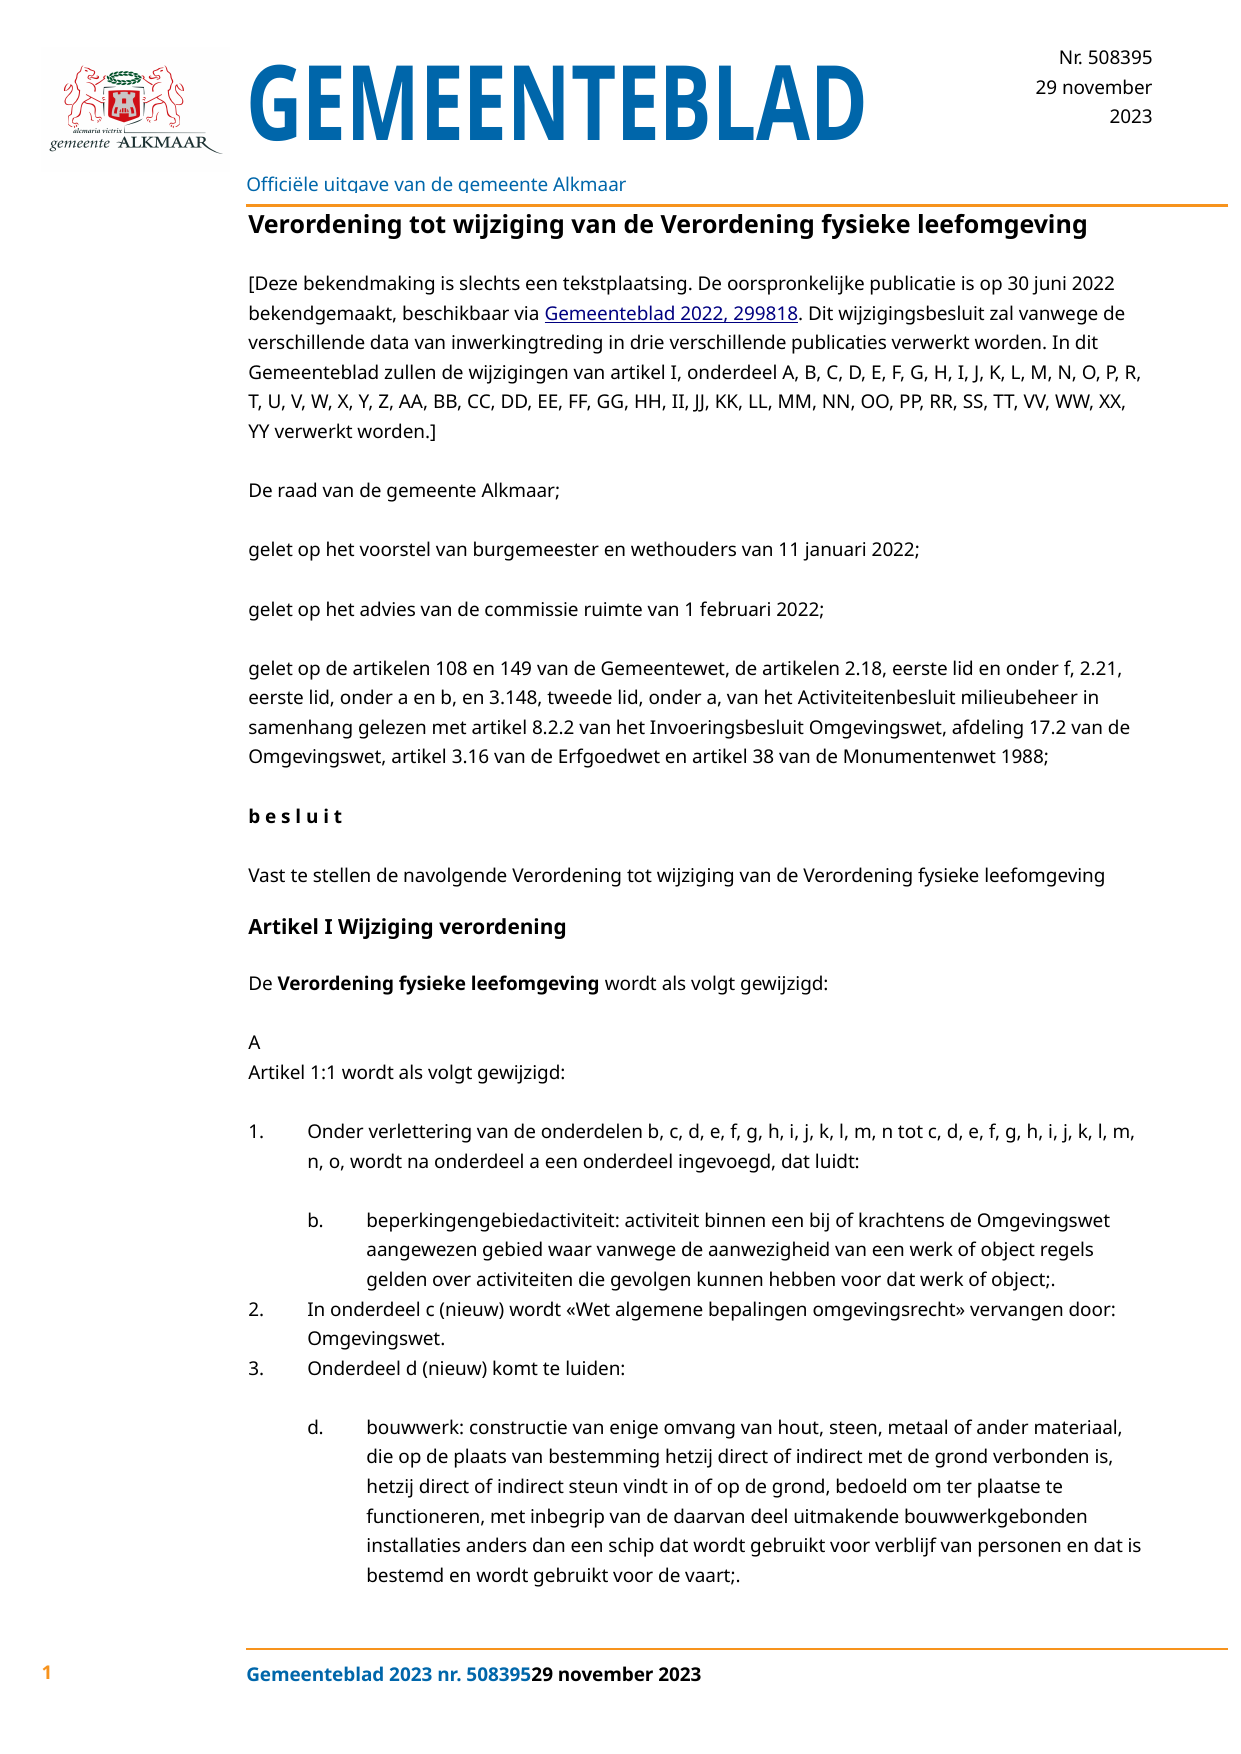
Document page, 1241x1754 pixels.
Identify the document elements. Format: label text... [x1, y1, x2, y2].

list beperkingengebiedactiviteit: activiteit binnen een bij of krachtens de Omgevingswet aangewezen gebied waar vanwege de aanwezigheid van een werk of object regels gelden over activiteiten die gevolgen kunnen hebben voor dat werk of object;. [307, 1207, 1152, 1292]
text De raad van de gemeente Alkmaar; [248, 477, 1152, 503]
list bouwwerk: constructie van enige omvang van hout, steen, metaal of ander materiaal, die op de plaats van bestemming hetzij direct of indirect met de grond verbonden is, hetzij direct of indirect steun vindt in of op de grond, bedoeld om ter plaatse te functioneren, met inbegrip van de daarvan deel uitmakende bouwwerkgebonden installaties anders dan een schip dat wordt gebruikt voor verblijf van personen en dat is bestemd en wordt gebruikt voor de vaart;. [307, 1414, 1152, 1588]
text gelet op de artikelen 108 en 149 van de Gemeentewet, de artikelen 2.18, eerste lid en onder f, 2.21, eerste lid, onder a en b, en 3.148, tweede lid, onder a, van het Activiteitenbesluit milieubeheer in samenhang gelezen met artikel 8.2.2 van het Invoeringsbesluit Omgevingswet, afdeling 17.2 van de Omgevingswet, artikel 3.16 van de Erfgoedwet en artikel 38 van de Monumentenwet 1988; [248, 655, 1152, 769]
list In onderdeel c (nieuw) wordt «Wet algemene bepalingen omgevingsrecht» vervangen door: Omgevingswet. [248, 1296, 1152, 1351]
picture [41, 47, 231, 172]
text Vast te stellen de navolgende Verordening tot wijziging van de Verordening fysieke leefomgeving [248, 862, 1152, 888]
text A [248, 1029, 1152, 1055]
text Verordening tot wijziging van de Verordening fysieke leefomgeving [248, 207, 1152, 241]
list Onder verlettering van de onderdelen b, c, d, e, f, g, h, i, j, k, l, m, n tot c, d, e, f, g, h, i, j, k, l, m, n, o, wordt na onderdeel a een onderdeel ingevoegd, dat luidt: [248, 1118, 1152, 1174]
text gelet op het advies van de commissie ruimte van 1 februari 2022; [248, 596, 1152, 621]
text De Verordening fysieke leefomgeving wordt als volgt gewijzigd: [248, 970, 1152, 996]
text gelet op het voorstel van burgemeester en wethouders van 11 januari 2022; [248, 537, 1152, 562]
text [Deze bekendmaking is slechts een tekstplaatsing. De oorspronkelijke publicatie is op 30 juni 2022 bekendgemaakt, beschikbaar via Gemeenteblad 2022, 299818. Dit wijzigingsbesluit zal vanwege de verschillende data van inwerkingtreding in drie verschillende publicaties verwerkt worden. In dit Gemeenteblad zullen de wijzigingen van artikel I, onderdeel A, B, C, D, E, F, G, H, I, J, K, L, M, N, O, P, R, T, U, V, W, X, Y, Z, AA, BB, CC, DD, EE, FF, GG, HH, II, JJ, KK, LL, MM, NN, OO, PP, RR, SS, TT, VV, WW, XX, YY verwerkt worden.] [248, 270, 1152, 444]
text Artikel 1:1 wordt als volgt gewijzigd: [248, 1059, 1152, 1085]
text Artikel I Wijziging verordening [248, 912, 1152, 941]
list Onderdeel d (nieuw) komt te luiden: [248, 1355, 1152, 1381]
text b e s l u i t [248, 803, 1152, 828]
